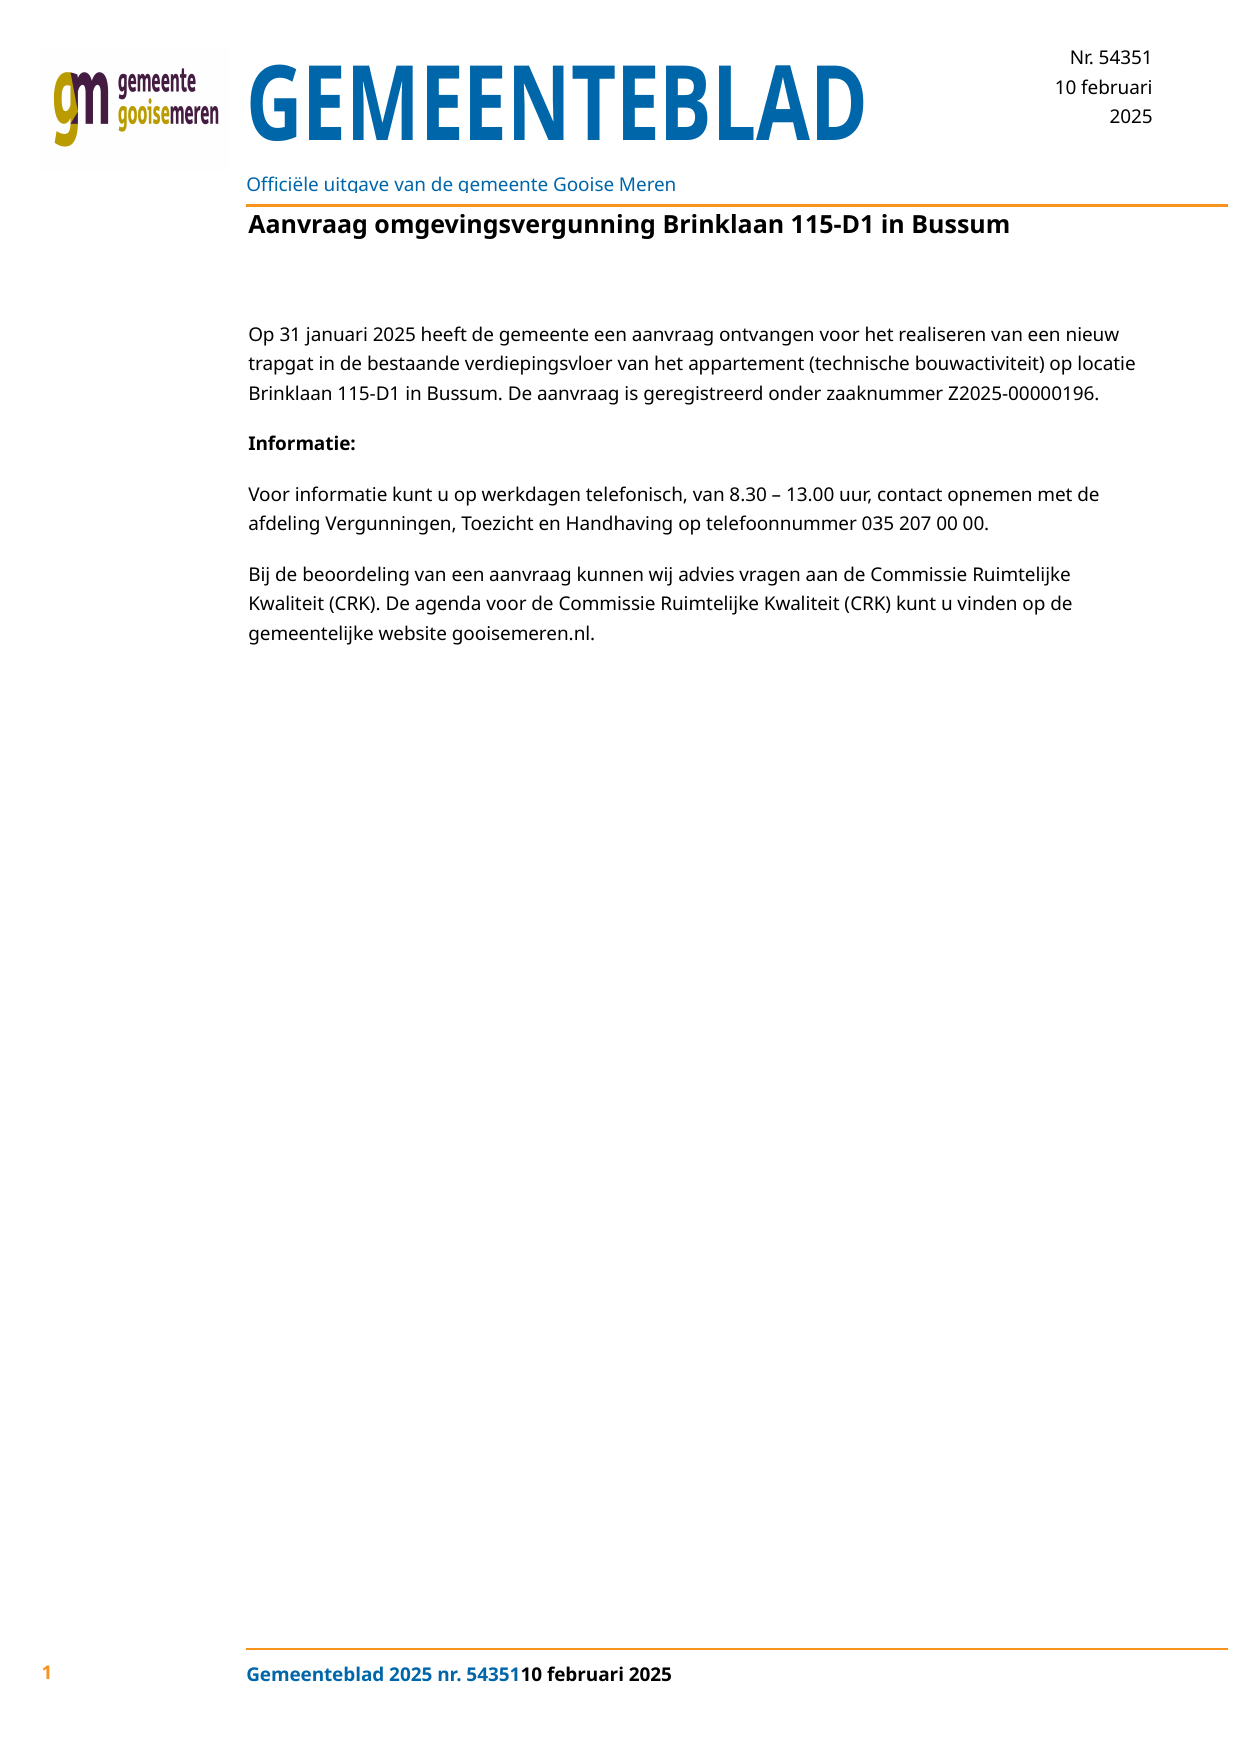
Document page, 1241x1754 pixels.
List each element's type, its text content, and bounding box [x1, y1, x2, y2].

text Informatie: [248, 430, 1152, 456]
text Voor informatie kunt u op werkdagen telefonisch, van 8.30 – 13.00 uur, contact opnemen met de afdeling Vergunningen, Toezicht en Handhaving op telefoonnummer 035 207 00 00. [248, 481, 1152, 536]
picture [41, 47, 231, 172]
text Bij de beoordeling van een aanvraag kunnen wij advies vragen aan de Commissie Ruimtelijke Kwaliteit (CRK). De agenda voor de Commissie Ruimtelijke Kwaliteit (CRK) kunt u vinden op de gemeentelijke website gooisemeren.nl. [248, 561, 1152, 646]
text Op 31 januari 2025 heeft de gemeente een aanvraag ontvangen voor het realiseren van een nieuw trapgat in de bestaande verdiepingsvloer van het appartement (technische bouwactiviteit) op locatie Brinklaan 115-D1 in Bussum. De aanvraag is geregistreerd onder zaaknummer Z2025-00000196. [248, 321, 1152, 406]
text Aanvraag omgevingsvergunning Brinklaan 115-D1 in Bussum [248, 207, 1152, 241]
